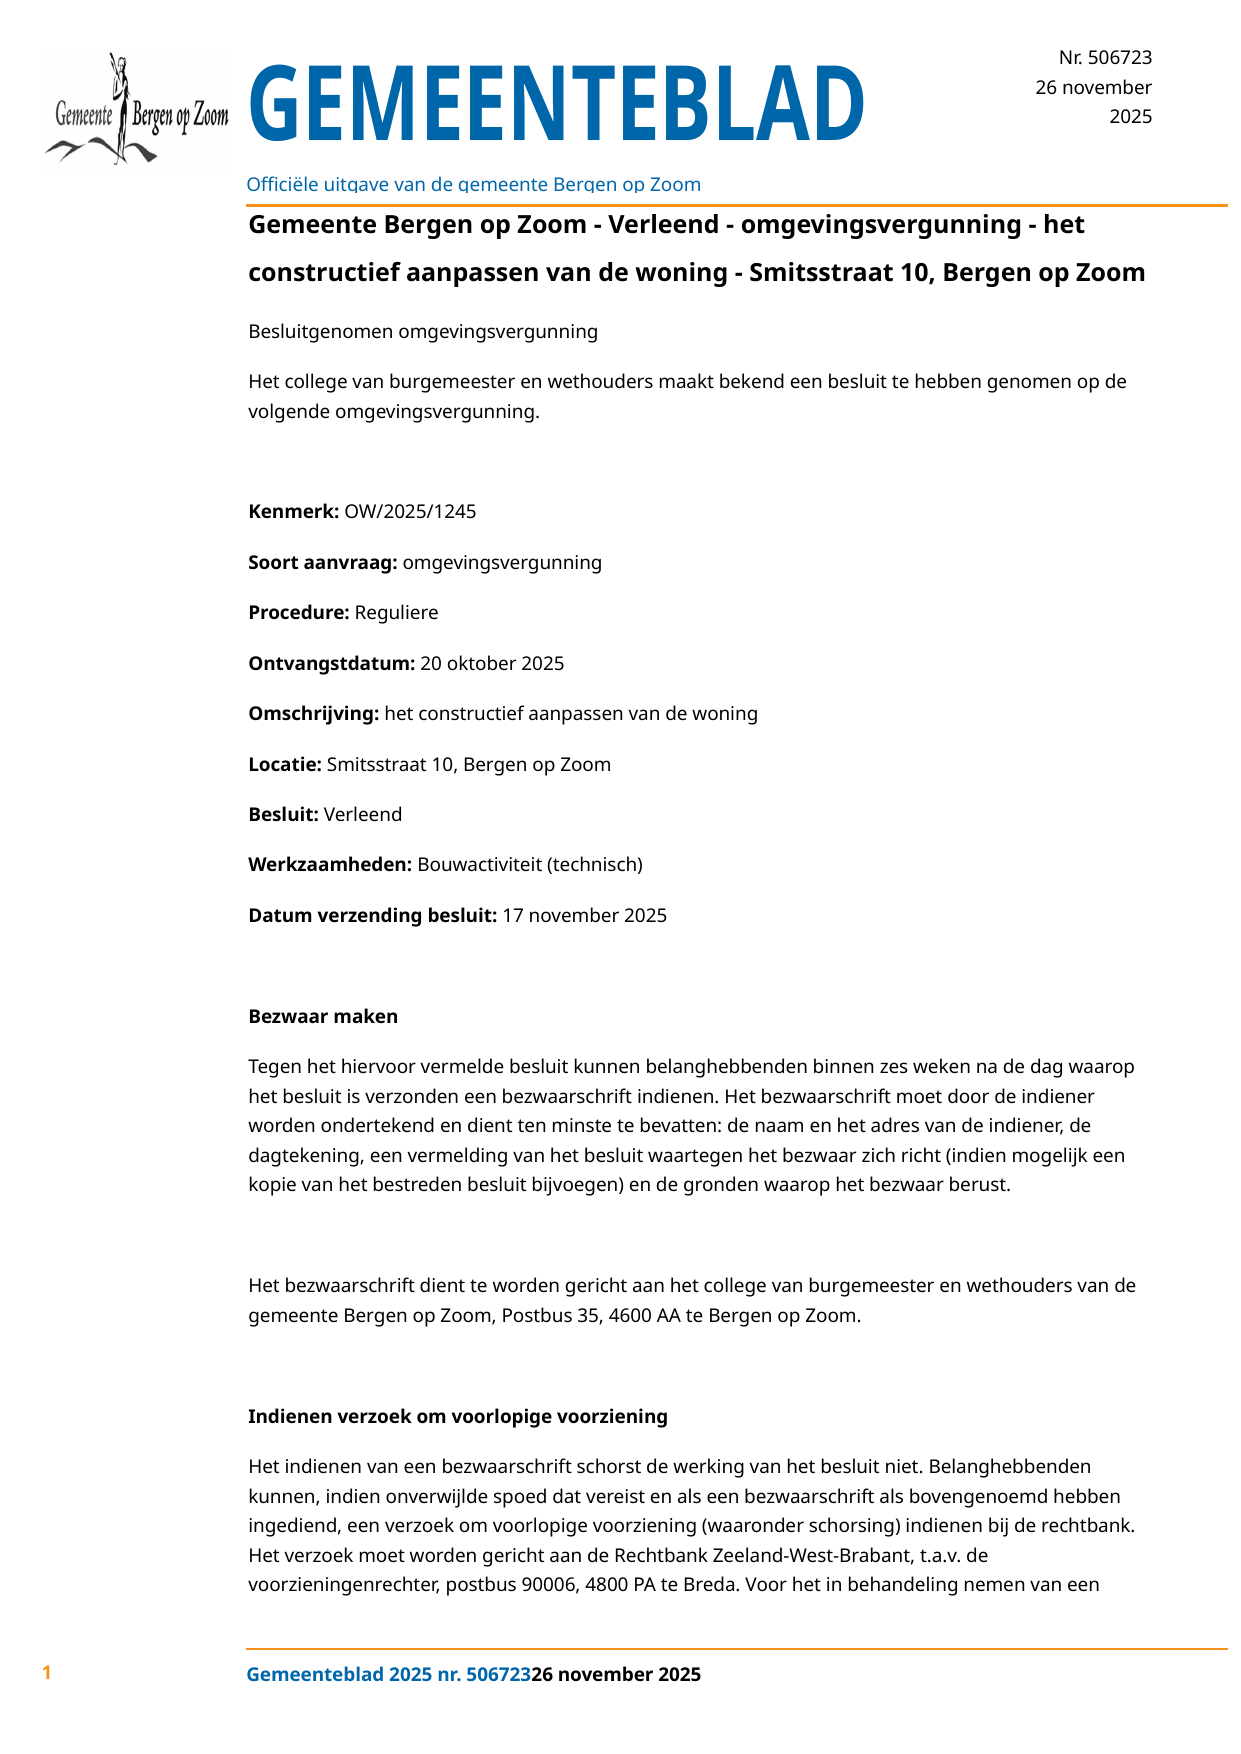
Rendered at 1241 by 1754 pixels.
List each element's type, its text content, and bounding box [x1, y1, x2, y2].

text Het college van burgemeester en wethouders maakt bekend een besluit te hebben genomen op de volgende omgevingsvergunning. [248, 368, 1152, 424]
text Datum verzending besluit: 17 november 2025 [248, 902, 1152, 928]
text Soort aanvraag: omgevingsvergunning [248, 549, 1152, 575]
text Besluit: Verleend [248, 801, 1152, 827]
text Locatie: Smitsstraat 10, Bergen op Zoom [248, 751, 1152, 777]
text Het indienen van een bezwaarschrift schorst de werking van het besluit niet. Belanghebbenden kunnen, indien onverwijlde spoed dat vereist en als een bezwaarschrift als bovengenoemd hebben ingediend, een verzoek om voorlopige voorziening (waaronder schorsing) indienen bij de rechtbank. Het verzoek moet worden gericht aan de Rechtbank Zeeland-West-Brabant, t.a.v. de voorzieningenrechter, postbus 90006, 4800 PA te Breda. Voor het in behandeling nemen van een [248, 1453, 1152, 1597]
text Werkzaamheden: Bouwactiviteit (technisch) [248, 852, 1152, 877]
text Omschrijving: het constructief aanpassen van de woning [248, 700, 1152, 726]
text Kenmerk: OW/2025/1245 [248, 499, 1152, 524]
picture [41, 47, 231, 172]
text Indienen verzoek om voorlopige voorziening [248, 1403, 1152, 1429]
text Besluitgenomen omgevingsvergunning [248, 318, 1152, 344]
text Gemeente Bergen op Zoom - Verleend - omgevingsvergunning - het constructief aanpassen van de woning - Smitsstraat 10, Bergen op Zoom [248, 207, 1152, 288]
text Bezwaar maken [248, 1003, 1152, 1029]
text Ontvangstdatum: 20 oktober 2025 [248, 650, 1152, 676]
text Procedure: Reguliere [248, 599, 1152, 625]
text Het bezwaarschrift dient te worden gericht aan het college van burgemeester en wethouders van de gemeente Bergen op Zoom, Postbus 35, 4600 AA te Bergen op Zoom. [248, 1272, 1152, 1328]
text Tegen het hiervoor vermelde besluit kunnen belanghebbenden binnen zes weken na de dag waarop het besluit is verzonden een bezwaarschrift indienen. Het bezwaarschrift moet door de indiener worden ondertekend en dient ten minste te bevatten: de naam en het adres van de indiener, de dagtekening, een vermelding van het besluit waartegen het bezwaar zich richt (indien mogelijk een kopie van het bestreden besluit bijvoegen) en de gronden waarop het bezwaar berust. [248, 1053, 1152, 1197]
